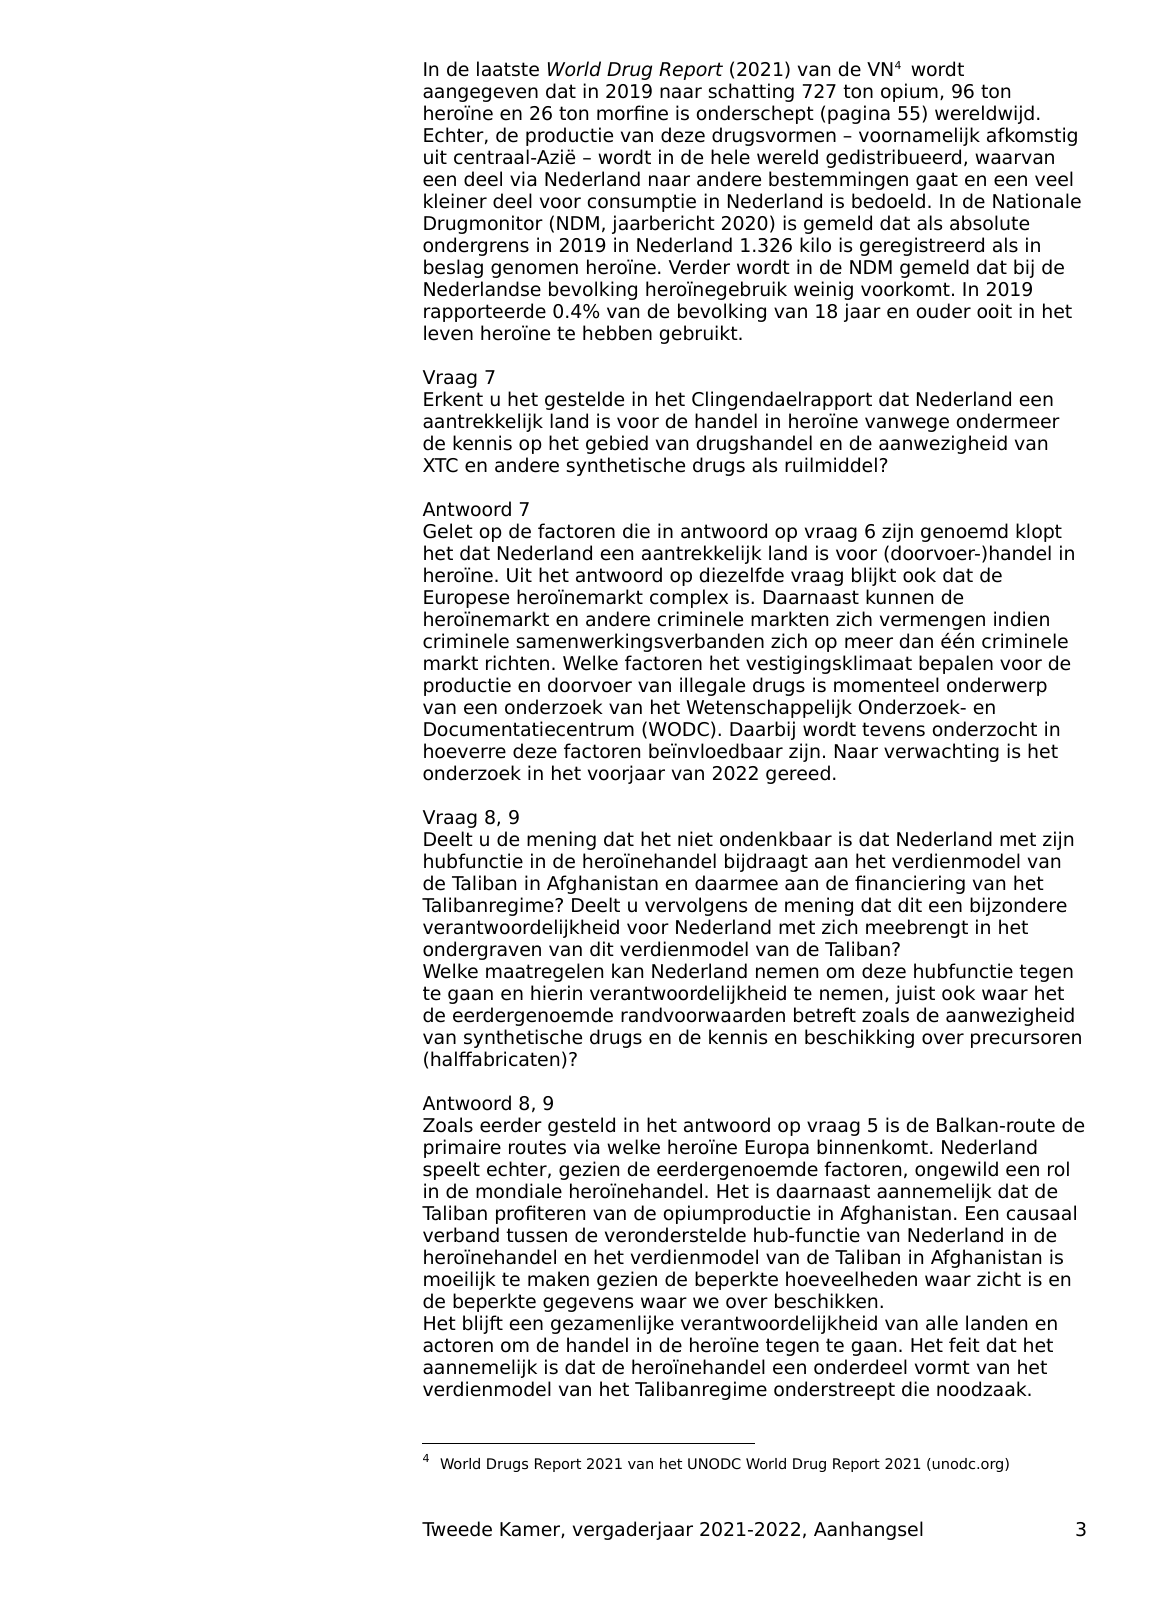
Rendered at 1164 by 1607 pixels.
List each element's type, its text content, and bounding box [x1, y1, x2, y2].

text Erkent u het gestelde in het Clingendaelrapport dat Nederland een aantrekkelijk land is voor de handel in heroïne vanwege ondermeer de kennis op het gebied van drugshandel en de aanwezigheid van XTC en andere synthetische drugs als ruilmiddel? [422, 389, 1087, 477]
text Gelet op de factoren die in antwoord op vraag 6 zijn genoemd klopt het dat Nederland een aantrekkelijk land is voor (doorvoer-)handel in heroïne. Uit het antwoord op diezelfde vraag blijkt ook dat de Europese heroïnemarkt complex is. Daarnaast kunnen de heroïnemarkt en andere criminele markten zich vermengen indien criminele samenwerkingsverbanden zich op meer dan één criminele markt richten. Welke factoren het vestigingsklimaat bepalen voor de productie en doorvoer van illegale drugs is momenteel onderwerp van een onderzoek van het Wetenschappelijk Onderzoek- en Documentatiecentrum (WODC). Daarbij wordt tevens onderzocht in hoeverre deze factoren beïnvloedbaar zijn. Naar verwachting is het onderzoek in het voorjaar van 2022 gereed. [422, 521, 1087, 785]
text World Drugs Report 2021 van het UNODC World Drug Report 2021 (unodc.org) [422, 1452, 1087, 1474]
text Vraag 7 [422, 367, 1087, 389]
text Deelt u de mening dat het niet ondenkbaar is dat Nederland met zijn hubfunctie in de heroïnehandel bijdraagt aan het verdienmodel van de Taliban in Afghanistan en daarmee aan de financiering van het Talibanregime? Deelt u vervolgens de mening dat dit een bijzondere verantwoordelijkheid voor Nederland met zich meebrengt in het ondergraven van dit verdienmodel van de Taliban? [422, 829, 1087, 961]
text Vraag 8, 9 [422, 807, 1087, 829]
text Het blijft een gezamenlijke verantwoordelijkheid van alle landen en actoren om de handel in de heroïne tegen te gaan. Het feit dat het aannemelijk is dat de heroïnehandel een onderdeel vormt van het verdienmodel van het Talibanregime onderstreept die noodzaak. [422, 1313, 1087, 1401]
text Welke maatregelen kan Nederland nemen om deze hubfunctie tegen te gaan en hierin verantwoordelijkheid te nemen, juist ook waar het de eerdergenoemde randvoorwaarden betreft zoals de aanwezigheid van synthetische drugs en de kennis en beschikking over precursoren (halffabricaten)? [422, 961, 1087, 1071]
text In de laatste World Drug Report (2021) van de VN wordt aangegeven dat in 2019 naar schatting 727 ton opium, 96 ton heroïne en 26 ton morfine is onderschept (pagina 55) wereldwijd. Echter, de productie van deze drugsvormen – voornamelijk afkomstig uit centraal-Azië – wordt in de hele wereld gedistribueerd, waarvan een deel via Nederland naar andere bestemmingen gaat en een veel kleiner deel voor consumptie in Nederland is bedoeld. In de Nationale Drugmonitor (NDM, jaarbericht 2020) is gemeld dat als absolute ondergrens in 2019 in Nederland 1.326 kilo is geregistreerd als in beslag genomen heroïne. Verder wordt in de NDM gemeld dat bij de Nederlandse bevolking heroïnegebruik weinig voorkomt. In 2019 rapporteerde 0.4% van de bevolking van 18 jaar en ouder ooit in het leven heroïne te hebben gebruikt. [422, 59, 1087, 345]
text Zoals eerder gesteld in het antwoord op vraag 5 is de Balkan-route de primaire routes via welke heroïne Europa binnenkomt. Nederland speelt echter, gezien de eerdergenoemde factoren, ongewild een rol in de mondiale heroïnehandel. Het is daarnaast aannemelijk dat de Taliban profiteren van de opiumproductie in Afghanistan. Een causaal verband tussen de veronderstelde hub-functie van Nederland in de heroïnehandel en het verdienmodel van de Taliban in Afghanistan is moeilijk te maken gezien de beperkte hoeveelheden waar zicht is en de beperkte gegevens waar we over beschikken. [422, 1115, 1087, 1313]
text Antwoord 7 [422, 499, 1087, 521]
text Antwoord 8, 9 [422, 1093, 1087, 1115]
